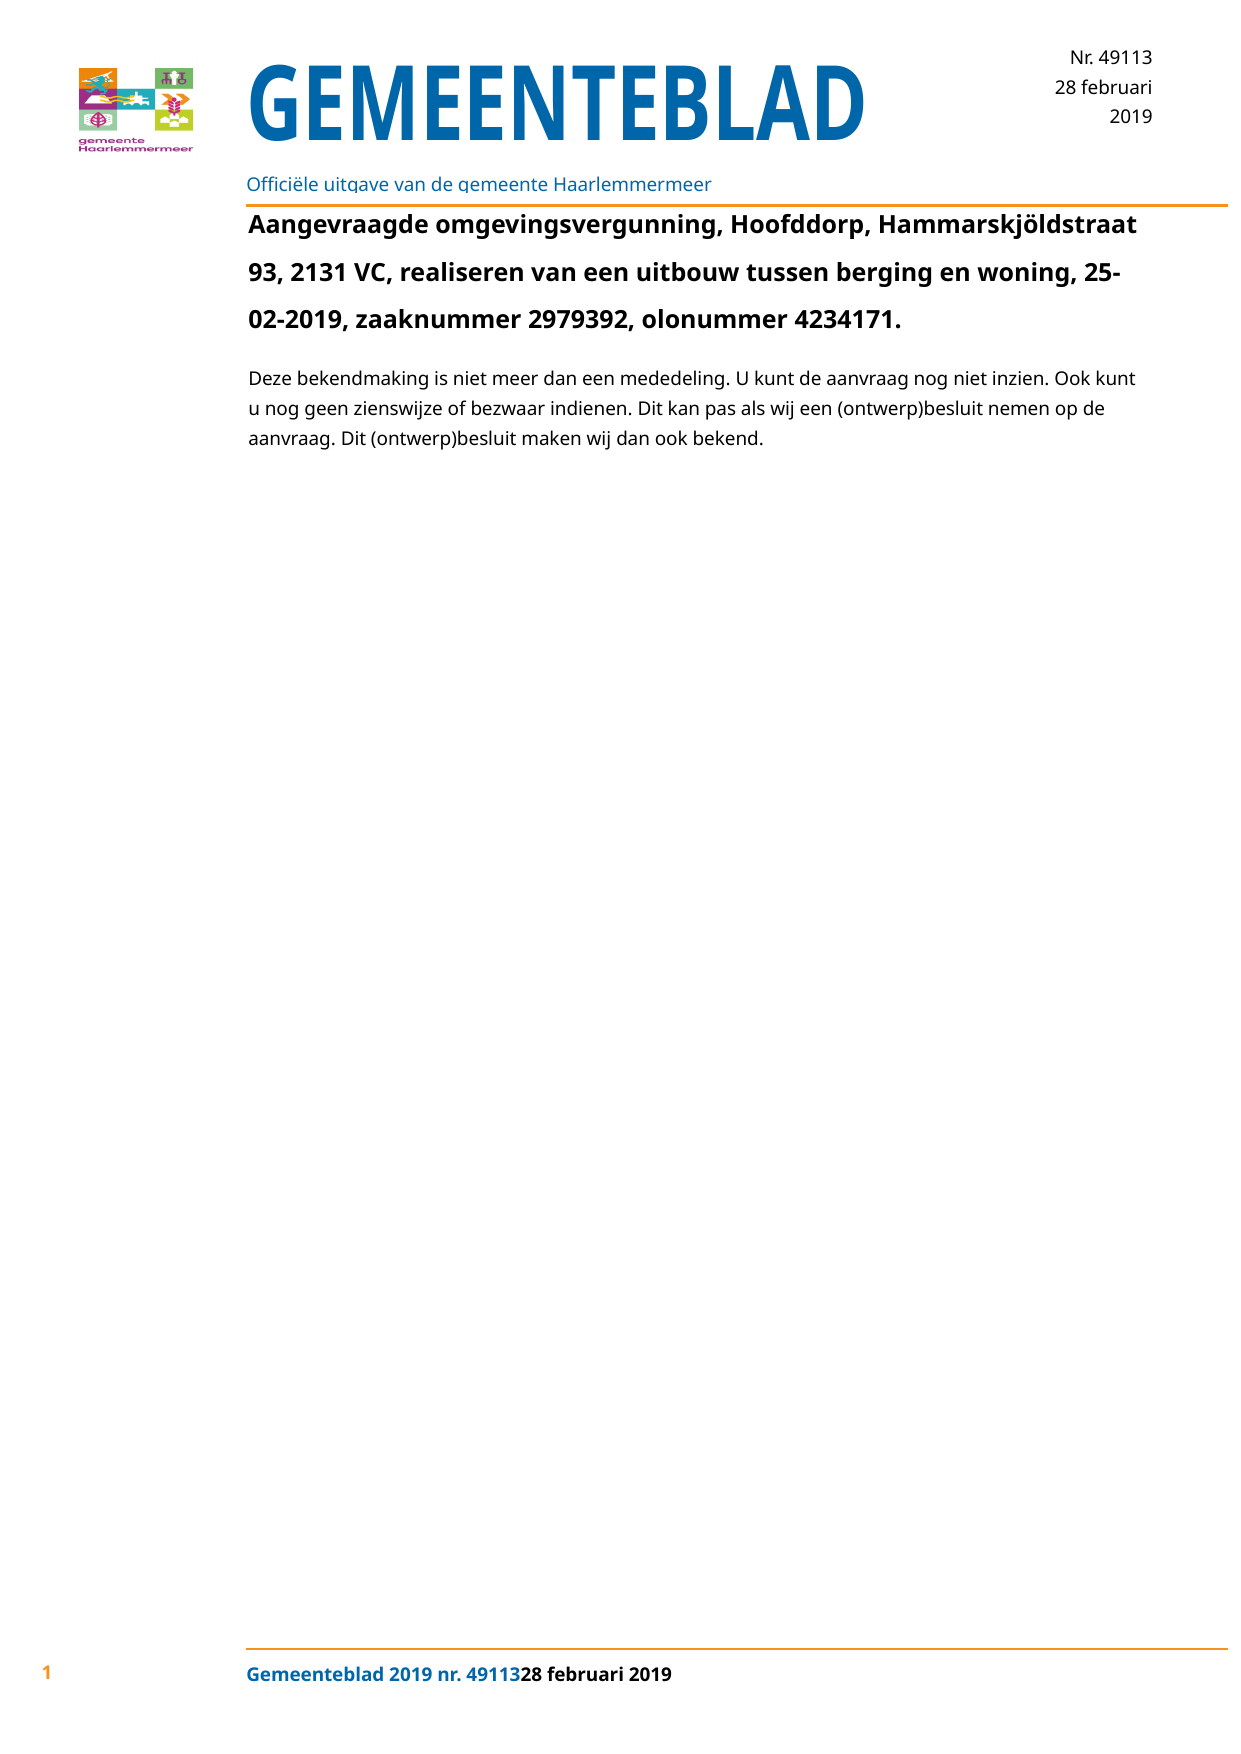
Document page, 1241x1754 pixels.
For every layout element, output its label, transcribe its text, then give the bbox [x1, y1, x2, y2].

text Aangevraagde omgevingsvergunning, Hoofddorp, Hammarskjöldstraat 93, 2131 VC, realiseren van een uitbouw tussen berging en woning, 25-02-2019, zaaknummer 2979392, olonummer 4234171. [248, 207, 1152, 336]
text Deze bekendmaking is niet meer dan een mededeling. U kunt de aanvraag nog niet inzien. Ook kunt u nog geen zienswijze of bezwaar indienen. Dit kan pas als wij een (ontwerp)besluit nemen op de aanvraag. Dit (ontwerp)besluit maken wij dan ook bekend. [248, 366, 1152, 450]
picture [41, 47, 231, 172]
